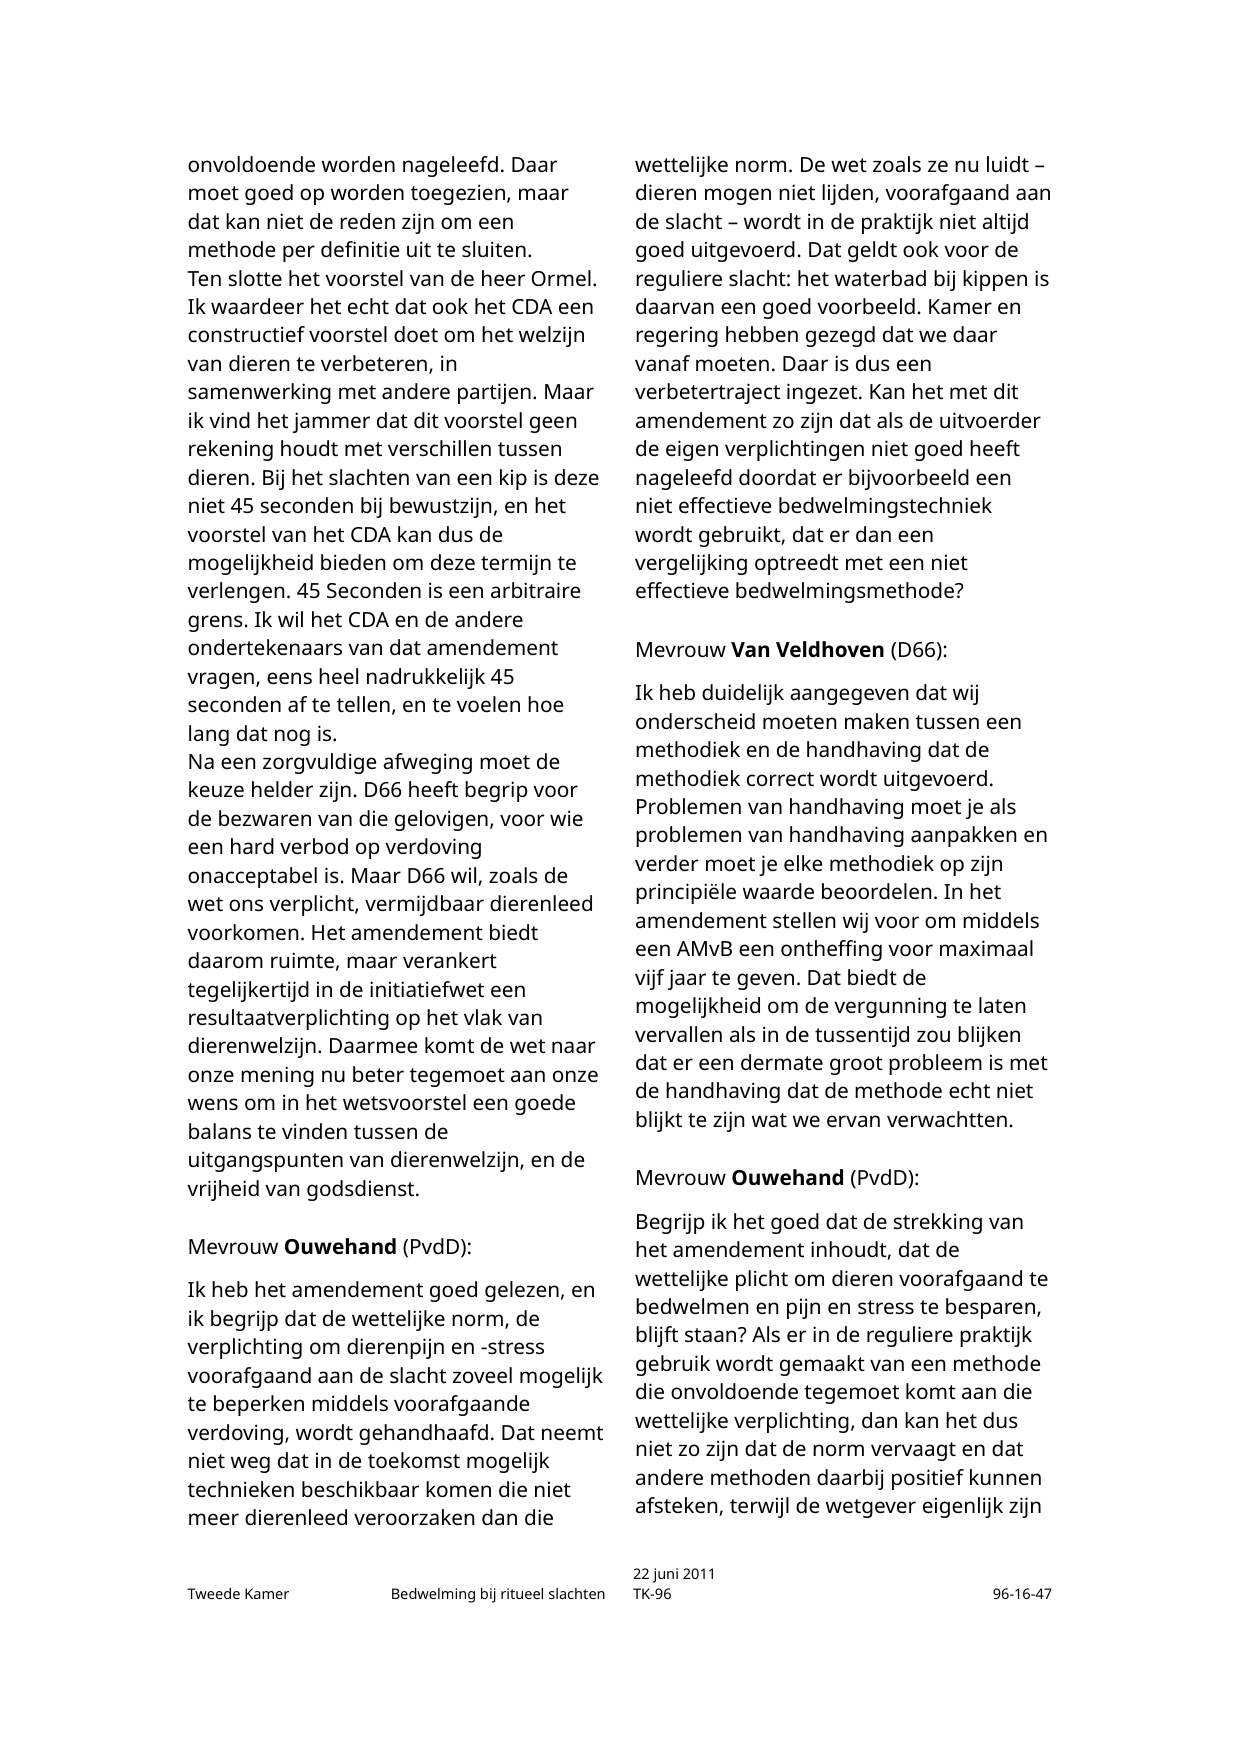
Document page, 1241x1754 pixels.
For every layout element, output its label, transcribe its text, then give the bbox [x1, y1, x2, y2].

text Ik heb het amendement goed gelezen, en ik begrijp dat de wettelijke norm, de verplichting om dierenpijn en -stress voorafgaand aan de slacht zoveel mogelijk te beperken middels voorafgaande verdoving, wordt gehandhaafd. Dat neemt niet weg dat in de toekomst mogelijk technieken beschikbaar komen die niet meer dierenleed veroorzaken dan die [187, 1276, 605, 1532]
text Ten slotte het voorstel van de heer Ormel. Ik waardeer het echt dat ook het CDA een constructief voorstel doet om het welzijn van dieren te verbeteren, in samenwerking met andere partijen. Maar ik vind het jammer dat dit voorstel geen rekening houdt met verschillen tussen dieren. Bij het slachten van een kip is deze niet 45 seconden bij bewustzijn, en het voorstel van het CDA kan dus de mogelijkheid bieden om deze termijn te verlengen. 45 Seconden is een arbitraire grens. Ik wil het CDA en de andere ondertekenaars van dat amendement vragen, eens heel nadrukkelijk 45 seconden af te tellen, en te voelen hoe lang dat nog is. [187, 264, 605, 747]
text Ik heb duidelijk aangegeven dat wij onderscheid moeten maken tussen een methodiek en de handhaving dat de methodiek correct wordt uitgevoerd. Problemen van handhaving moet je als problemen van handhaving aanpakken en verder moet je elke methodiek op zijn principiële waarde beoordelen. In het amendement stellen wij voor om middels een AMvB een ontheffing voor maximaal vijf jaar te geven. Dat biedt de mogelijkheid om de vergunning te laten vervallen als in de tussentijd zou blijken dat er een dermate groot probleem is met de handhaving dat de methode echt niet blijkt te zijn wat we ervan verwachtten. [635, 678, 1053, 1133]
text Mevrouw Van Veldhoven (D66): [635, 635, 1053, 663]
text wettelijke norm. De wet zoals ze nu luidt – dieren mogen niet lijden, voorafgaand aan de slacht – wordt in de praktijk niet altijd goed uitgevoerd. Dat geldt ook voor de reguliere slacht: het waterbad bij kippen is daarvan een goed voorbeeld. Kamer en regering hebben gezegd dat we daar vanaf moeten. Daar is dus een verbetertraject ingezet. Kan het met dit amendement zo zijn dat als de uitvoerder de eigen verplichtingen niet goed heeft nageleefd doordat er bijvoorbeeld een niet effectieve bedwelmingstechniek wordt gebruikt, dat er dan een vergelijking optreedt met een niet effectieve bedwelmingsmethode? [635, 150, 1053, 605]
text Mevrouw Ouwehand (PvdD): [635, 1163, 1053, 1192]
text Mevrouw Ouwehand (PvdD): [187, 1232, 605, 1261]
text onvoldoende worden nageleefd. Daar moet goed op worden toegezien, maar dat kan niet de reden zijn om een methode per definitie uit te sluiten. [187, 150, 605, 264]
text Begrijp ik het goed dat de strekking van het amendement inhoudt, dat de wettelijke plicht om dieren voorafgaand te bedwelmen en pijn en stress te besparen, blijft staan? Als er in de reguliere praktijk gebruik wordt gemaakt van een methode die onvoldoende tegemoet komt aan die wettelijke verplichting, dan kan het dus niet zo zijn dat de norm vervaagt en dat andere methoden daarbij positief kunnen afsteken, terwijl de wetgever eigenlijk zijn [635, 1207, 1053, 1520]
text Na een zorgvuldige afweging moet de keuze helder zijn. D66 heeft begrip voor de bezwaren van die gelovigen, voor wie een hard verbod op verdoving onacceptabel is. Maar D66 wil, zoals de wet ons verplicht, vermijdbaar dierenleed voorkomen. Het amendement biedt daarom ruimte, maar verankert tegelijkertijd in de initiatiefwet een resultaatverplichting op het vlak van dierenwelzijn. Daarmee komt de wet naar onze mening nu beter tegemoet aan onze wens om in het wetsvoorstel een goede balans te vinden tussen de uitgangspunten van dierenwelzijn, en de vrijheid van godsdienst. [187, 747, 605, 1202]
